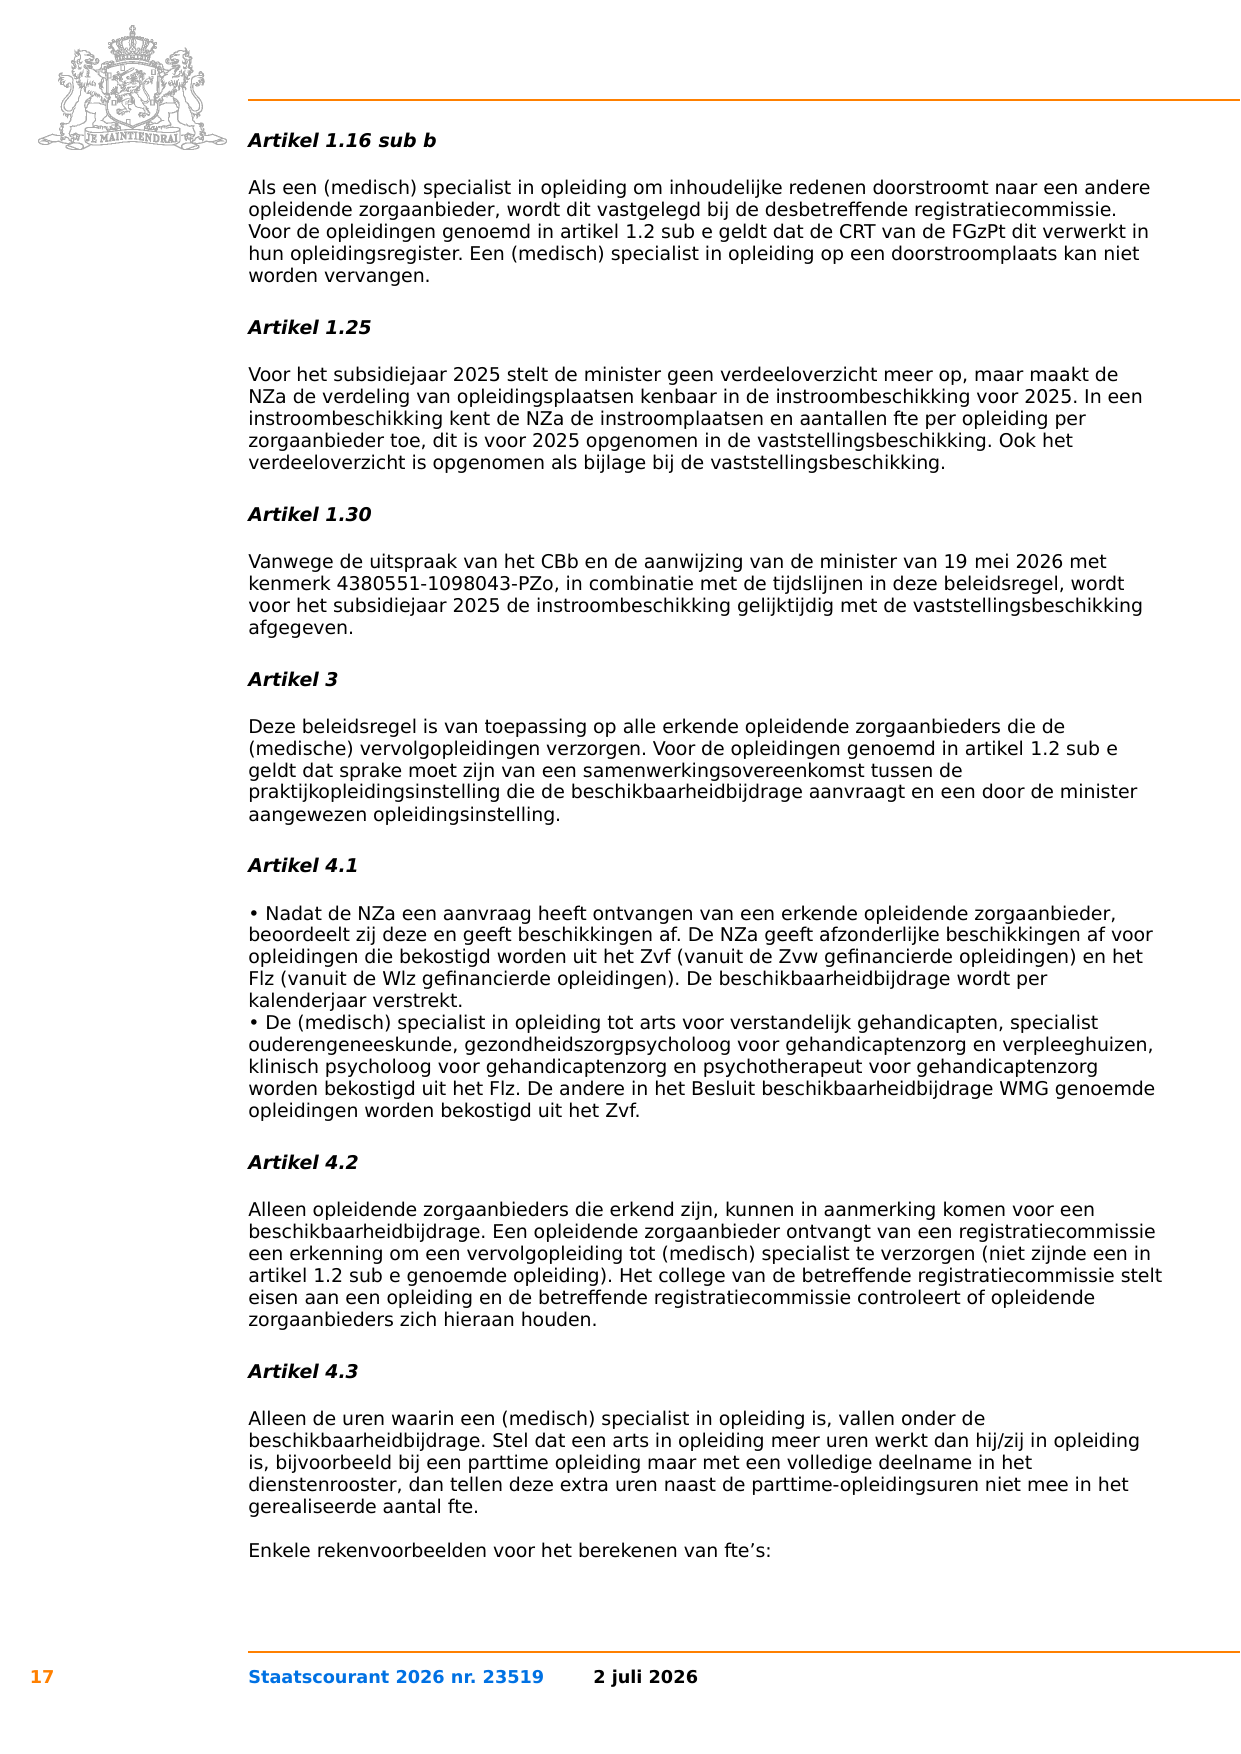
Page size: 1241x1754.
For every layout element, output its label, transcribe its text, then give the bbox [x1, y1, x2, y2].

text Deze beleidsregel is van toepassing op alle erkende opleidende zorgaanbieders die de (medische) vervolgopleidingen verzorgen. Voor de opleidingen genoemd in artikel 1.2 sub e geldt dat sprake moet zijn van een samenwerkingsovereenkomst tussen de praktijkopleidingsinstelling die de beschikbaarheidbijdrage aanvraagt en een door de minister aangewezen opleidingsinstelling. [248, 716, 1163, 825]
text Als een (medisch) specialist in opleiding om inhoudelijke redenen doorstroomt naar een andere opleidende zorgaanbieder, wordt dit vastgelegd bij de desbetreffende registratiecommissie. Voor de opleidingen genoemd in artikel 1.2 sub e geldt dat de CRT van de FGzPt dit verwerkt in hun opleidingsregister. Een (medisch) specialist in opleiding op een doorstroomplaats kan niet worden vervangen. [248, 177, 1163, 287]
subtitle Artikel 3 [248, 668, 1163, 691]
text Enkele rekenvoorbeelden voor het berekenen van fte’s: [248, 1540, 1163, 1562]
text • De (medisch) specialist in opleiding tot arts voor verstandelijk gehandicapten, specialist ouderengeneeskunde, gezondheidszorgpsycholoog voor gehandicaptenzorg en verpleeghuizen, klinisch psycholoog voor gehandicaptenzorg en psychotherapeut voor gehandicaptenzorg worden bekostigd uit het Flz. De andere in het Besluit beschikbaarheidbijdrage WMG genoemde opleidingen worden bekostigd uit het Zvf. [248, 1012, 1163, 1122]
subtitle Artikel 4.3 [248, 1361, 1163, 1383]
subtitle Artikel 4.2 [248, 1152, 1163, 1174]
text Voor het subsidiejaar 2025 stelt de minister geen verdeeloverzicht meer op, maar maakt de NZa de verdeling van opleidingsplaatsen kenbaar in de instroombeschikking voor 2025. In een instroombeschikking kent de NZa de instroomplaatsen en aantallen fte per opleiding per zorgaanbieder toe, dit is voor 2025 opgenomen in de vaststellingsbeschikking. Ook het verdeeloverzicht is opgenomen als bijlage bij de vaststellingsbeschikking. [248, 364, 1163, 474]
text • Nadat de NZa een aanvraag heeft ontvangen van een erkende opleidende zorgaanbieder, beoordeelt zij deze en geeft beschikkingen af. De NZa geeft afzonderlijke beschikkingen af voor opleidingen die bekostigd worden uit het Zvf (vanuit de Zvw gefinancierde opleidingen) en het Flz (vanuit de Wlz gefinancierde opleidingen). De beschikbaarheidbijdrage wordt per kalenderjaar verstrekt. [248, 902, 1163, 1012]
text Vanwege de uitspraak van het CBb en de aanwijzing van de minister van 19 mei 2026 met kenmerk 4380551-1098043-PZo, in combinatie met de tijdslijnen in deze beleidsregel, wordt voor het subsidiejaar 2025 de instroombeschikking gelijktijdig met de vaststellingsbeschikking afgegeven. [248, 551, 1163, 638]
subtitle Artikel 1.16 sub b [248, 130, 1163, 152]
subtitle Artikel 1.25 [248, 317, 1163, 339]
subtitle Artikel 1.30 [248, 504, 1163, 526]
text Alleen de uren waarin een (medisch) specialist in opleiding is, vallen onder de beschikbaarheidbijdrage. Stel dat een arts in opleiding meer uren werkt dan hij/zij in opleiding is, bijvoorbeeld bij een parttime opleiding maar met een volledige deelname in het dienstenrooster, dan tellen deze extra uren naast de parttime-opleidingsuren niet mee in het gerealiseerde aantal fte. [248, 1408, 1163, 1518]
picture [38, 25, 227, 150]
text Alleen opleidende zorgaanbieders die erkend zijn, kunnen in aanmerking komen voor een beschikbaarheidbijdrage. Een opleidende zorgaanbieder ontvangt van een registratiecommissie een erkenning om een vervolgopleiding tot (medisch) specialist te verzorgen (niet zijnde een in artikel 1.2 sub e genoemde opleiding). Het college van de betreffende registratiecommissie stelt eisen aan een opleiding en de betreffende registratiecommissie controleert of opleidende zorgaanbieders zich hieraan houden. [248, 1199, 1163, 1331]
subtitle Artikel 4.1 [248, 855, 1163, 877]
